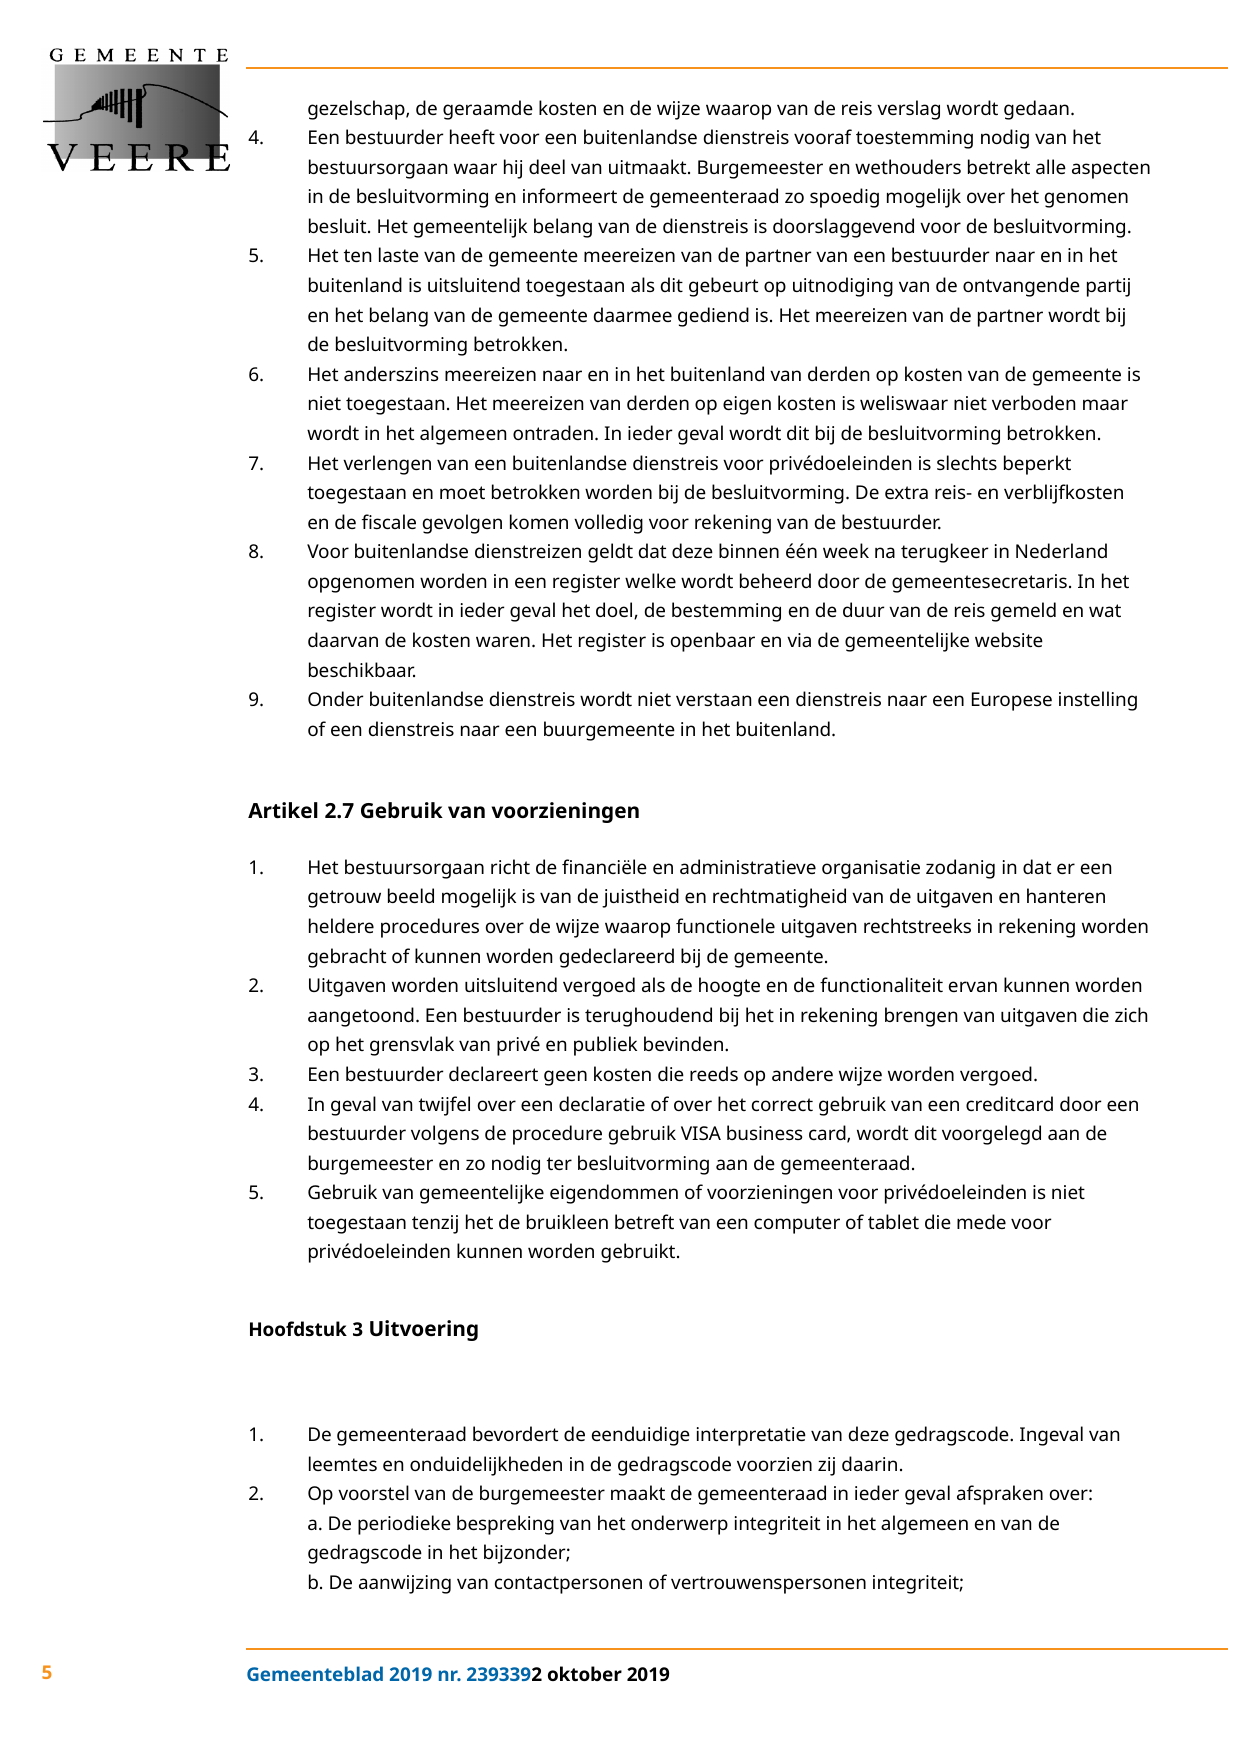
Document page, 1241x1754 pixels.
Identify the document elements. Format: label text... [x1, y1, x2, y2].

text Hoofdstuk 3 Uitvoering [248, 1314, 1152, 1342]
list Het anderszins meereizen naar en in het buitenland van derden op kosten van de gemeente is niet toegestaan. Het meereizen van derden op eigen kosten is weliswaar niet verboden maar wordt in het algemeen ontraden. In ieder geval wordt dit bij de besluitvorming betrokken. [248, 361, 1152, 446]
list Een bestuurder heeft voor een buitenlandse dienstreis vooraf toestemming nodig van het bestuursorgaan waar hij deel van uitmaakt. Burgemeester en wethouders betrekt alle aspecten in de besluitvorming en informeert de gemeenteraad zo spoedig mogelijk over het genomen besluit. Het gemeentelijk belang van de dienstreis is doorslaggevend voor de besluitvorming. [248, 124, 1152, 239]
list Een bestuurder declareert geen kosten die reeds op andere wijze worden vergoed. [248, 1061, 1152, 1087]
list De gemeenteraad bevordert de eenduidige interpretatie van deze gedragscode. Ingeval van leemtes en onduidelijkheden in de gedragscode voorzien zij daarin. [248, 1421, 1152, 1476]
list Gebruik van gemeentelijke eigendommen of voorzieningen voor privédoeleinden is niet toegestaan tenzij het de bruikleen betreft van een computer of tablet die mede voor privédoeleinden kunnen worden gebruikt. [248, 1179, 1152, 1264]
list Voor buitenlandse dienstreizen geldt dat deze binnen één week na terugkeer in Nederland opgenomen worden in een register welke wordt beheerd door de gemeentesecretaris. In het register wordt in ieder geval het doel, de bestemming en de duur van de reis gemeld en wat daarvan de kosten waren. Het register is openbaar en via de gemeentelijke website beschikbaar. [248, 538, 1152, 683]
text Artikel 2.7 Gebruik van voorzieningen [248, 796, 1152, 824]
list Het verlengen van een buitenlandse dienstreis voor privédoeleinden is slechts beperkt toegestaan en moet betrokken worden bij de besluitvorming. De extra reis- en verblijfkosten en de fiscale gevolgen komen volledig voor rekening van de bestuurder. [248, 450, 1152, 535]
list gezelschap, de geraamde kosten en de wijze waarop van de reis verslag wordt gedaan. [248, 95, 1152, 121]
list Uitgaven worden uitsluitend vergoed als de hoogte en de functionaliteit ervan kunnen worden aangetoond. Een bestuurder is terughoudend bij het in rekening brengen van uitgaven die zich op het grensvlak van privé en publiek bevinden. [248, 972, 1152, 1057]
list Het ten laste van de gemeente meereizen van de partner van een bestuurder naar en in het buitenland is uitsluitend toegestaan als dit gebeurt op uitnodiging van de ontvangende partij en het belang van de gemeente daarmee gediend is. Het meereizen van de partner wordt bij de besluitvorming betrokken. [248, 243, 1152, 357]
list Onder buitenlandse dienstreis wordt niet verstaan een dienstreis naar een Europese instelling of een dienstreis naar een buurgemeente in het buitenland. [248, 686, 1152, 742]
list In geval van twijfel over een declaratie of over het correct gebruik van een creditcard door een bestuurder volgens de procedure gebruik VISA business card, wordt dit voorgelegd aan de burgemeester en zo nodig ter besluitvorming aan de gemeenteraad. [248, 1091, 1152, 1176]
list b. De aanwijzing van contactpersonen of vertrouwenspersonen integriteit; [248, 1569, 1152, 1595]
list Op voorstel van de burgemeester maakt de gemeenteraad in ieder geval afspraken over: [248, 1480, 1152, 1506]
picture [41, 47, 231, 172]
list a. De periodieke bespreking van het onderwerp integriteit in het algemeen en van de gedragscode in het bijzonder; [248, 1510, 1152, 1565]
list Het bestuursorgaan richt de financiële en administratieve organisatie zodanig in dat er een getrouw beeld mogelijk is van de juistheid en rechtmatigheid van de uitgaven en hanteren heldere procedures over de wijze waarop functionele uitgaven rechtstreeks in rekening worden gebracht of kunnen worden gedeclareerd bij de gemeente. [248, 854, 1152, 968]
